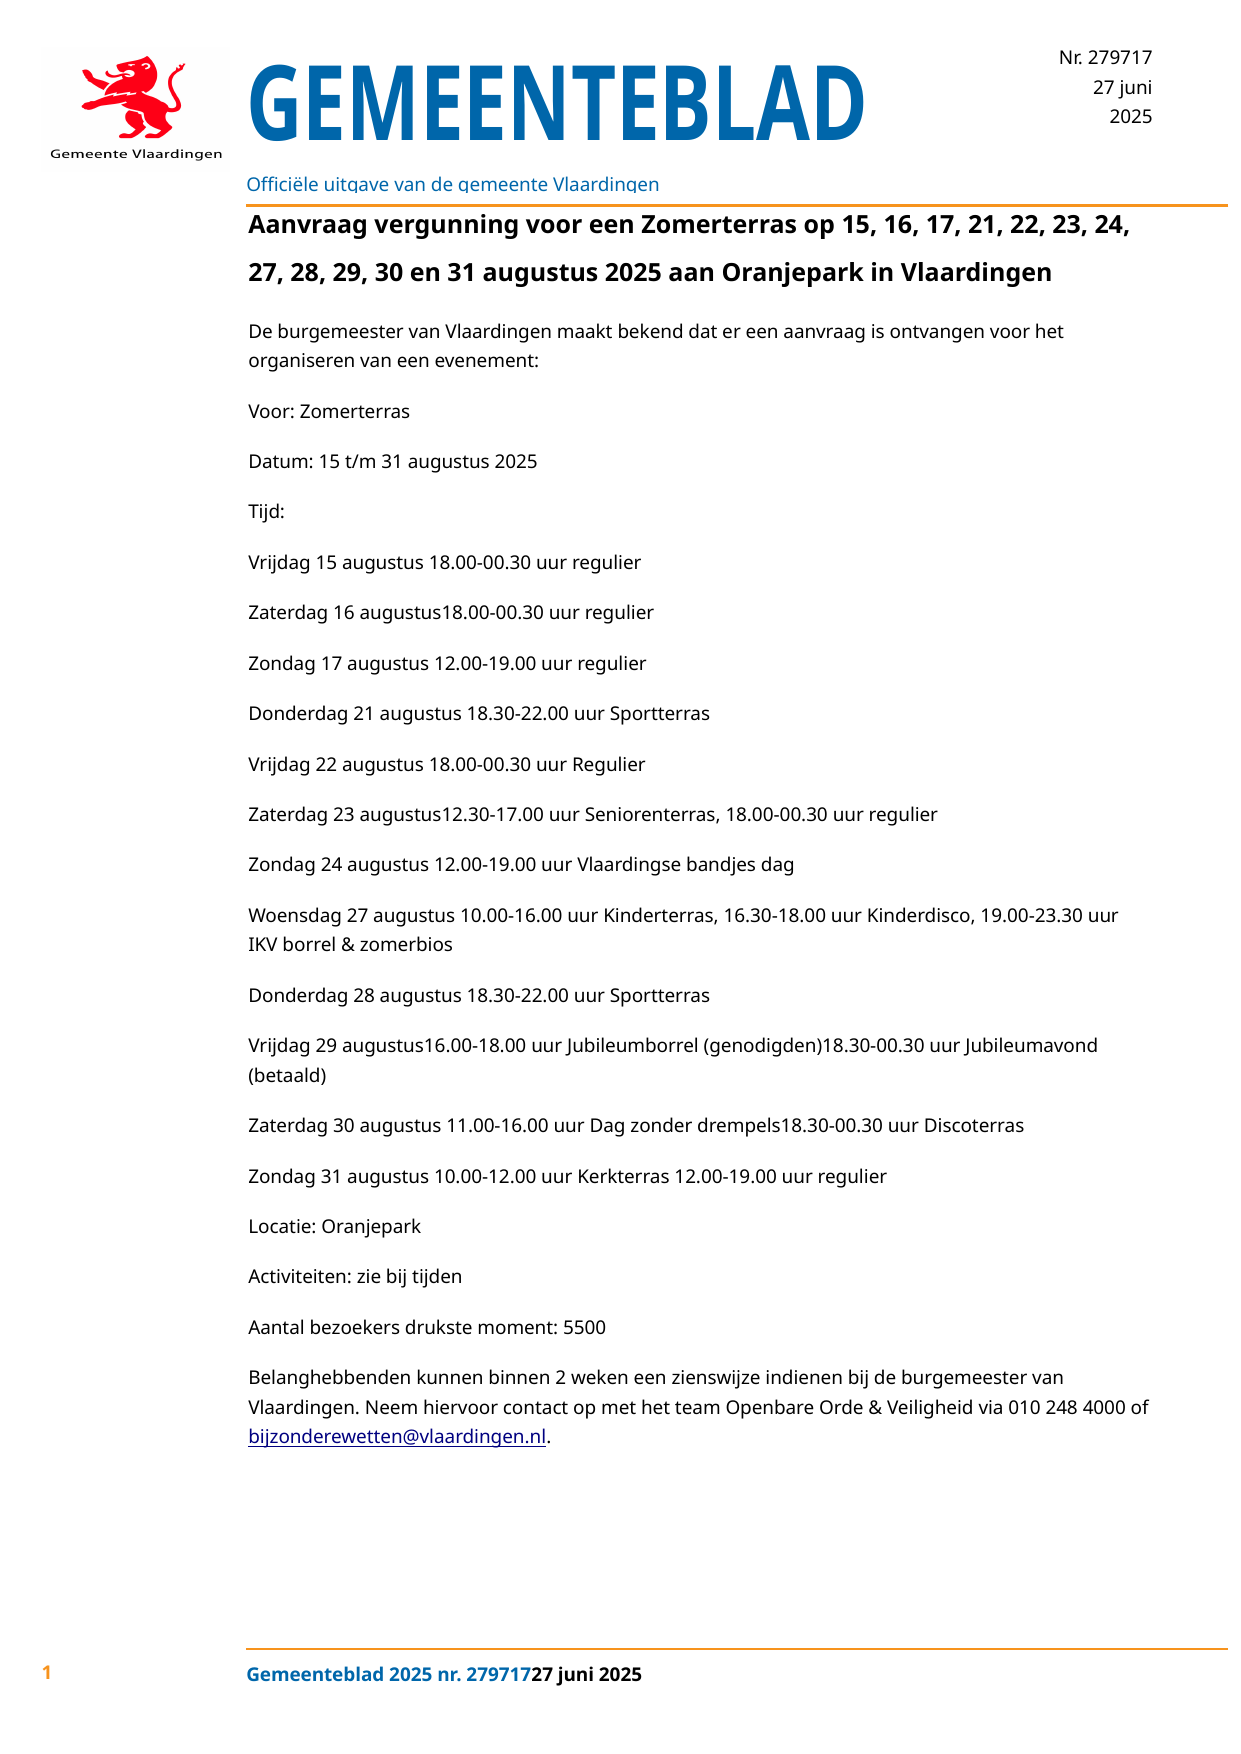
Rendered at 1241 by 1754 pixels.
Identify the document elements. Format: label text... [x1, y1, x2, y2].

text Datum: 15 t/m 31 augustus 2025 [248, 448, 1152, 474]
text Voor: Zomerterras [248, 398, 1152, 424]
text De burgemeester van Vlaardingen maakt bekend dat er een aanvraag is ontvangen voor het organiseren van een evenement: [248, 318, 1152, 373]
text Zaterdag 30 augustus 11.00-16.00 uur Dag zonder drempels18.30-00.30 uur Discoterras [248, 1112, 1152, 1138]
text Zaterdag 16 augustus18.00-00.30 uur regulier [248, 599, 1152, 625]
text Donderdag 28 augustus 18.30-22.00 uur Sportterras [248, 982, 1152, 1008]
text Woensdag 27 augustus 10.00-16.00 uur Kinderterras, 16.30-18.00 uur Kinderdisco, 19.00-23.30 uur IKV borrel & zomerbios [248, 902, 1152, 957]
text Belanghebbenden kunnen binnen 2 weken een zienswijze indienen bij de burgemeester van Vlaardingen. Neem hiervoor contact op met het team Openbare Orde & Veiligheid via 010 248 4000 of bijzonderewetten@vlaardingen.nl. [248, 1364, 1152, 1449]
text Zondag 24 augustus 12.00-19.00 uur Vlaardingse bandjes dag [248, 852, 1152, 877]
text Zaterdag 23 augustus12.30-17.00 uur Seniorenterras, 18.00-00.30 uur regulier [248, 801, 1152, 827]
text Donderdag 21 augustus 18.30-22.00 uur Sportterras [248, 700, 1152, 726]
text Activiteiten: zie bij tijden [248, 1264, 1152, 1289]
text Aantal bezoekers drukste moment: 5500 [248, 1314, 1152, 1340]
text Tijd: [248, 499, 1152, 524]
text Vrijdag 22 augustus 18.00-00.30 uur Regulier [248, 751, 1152, 777]
text Zondag 31 augustus 10.00-12.00 uur Kerkterras 12.00-19.00 uur regulier [248, 1163, 1152, 1189]
text Zondag 17 augustus 12.00-19.00 uur regulier [248, 650, 1152, 676]
text Vrijdag 15 augustus 18.00-00.30 uur regulier [248, 549, 1152, 575]
picture [41, 47, 231, 172]
text Locatie: Oranjepark [248, 1213, 1152, 1239]
text Vrijdag 29 augustus16.00-18.00 uur Jubileumborrel (genodigden)18.30-00.30 uur Jubileumavond (betaald) [248, 1032, 1152, 1088]
text Aanvraag vergunning voor een Zomerterras op 15, 16, 17, 21, 22, 23, 24, 27, 28, 29, 30 en 31 augustus 2025 aan Oranjepark in Vlaardingen [248, 207, 1152, 288]
